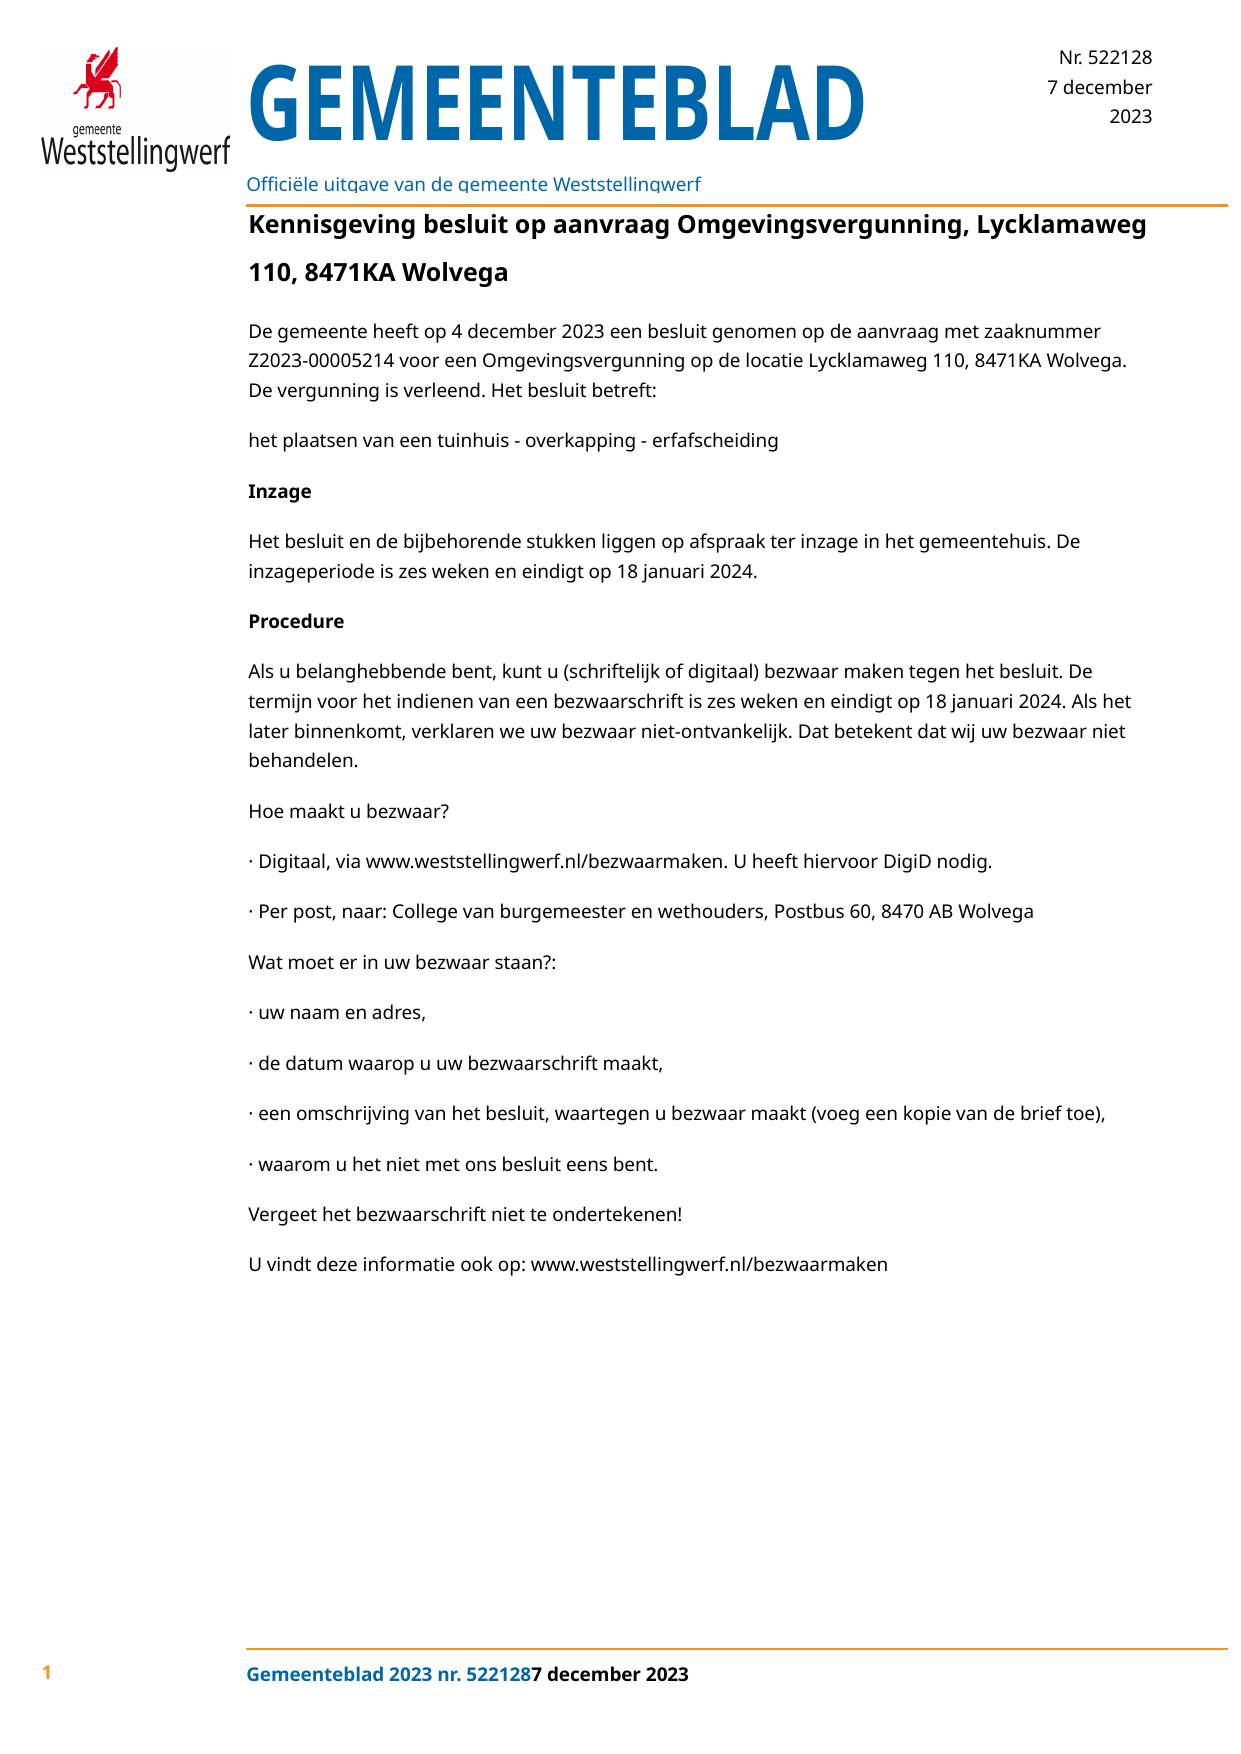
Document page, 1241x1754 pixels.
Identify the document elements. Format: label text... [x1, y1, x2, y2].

text U vindt deze informatie ook op: www.weststellingwerf.nl/bezwaarmaken [248, 1252, 1152, 1277]
text · Per post, naar: College van burgemeester en wethouders, Postbus 60, 8470 AB Wolvega [248, 899, 1152, 924]
picture [41, 47, 231, 172]
text · waarom u het niet met ons besluit eens bent. [248, 1151, 1152, 1177]
text · uw naam en adres, [248, 999, 1152, 1025]
text De gemeente heeft op 4 december 2023 een besluit genomen op de aanvraag met zaaknummer Z2023-00005214 voor een Omgevingsvergunning op de locatie Lycklamaweg 110, 8471KA Wolvega. De vergunning is verleend. Het besluit betreft: [248, 318, 1152, 403]
text Kennisgeving besluit op aanvraag Omgevingsvergunning, Lycklamaweg 110, 8471KA Wolvega [248, 207, 1152, 288]
text Inzage [248, 478, 1152, 504]
text Vergeet het bezwaarschrift niet te ondertekenen! [248, 1201, 1152, 1227]
text Het besluit en de bijbehorende stukken liggen op afspraak ter inzage in het gemeentehuis. De inzageperiode is zes weken en eindigt op 18 januari 2024. [248, 528, 1152, 584]
text Procedure [248, 608, 1152, 634]
text Hoe maakt u bezwaar? [248, 798, 1152, 824]
text Wat moet er in uw bezwaar staan?: [248, 949, 1152, 975]
text · de datum waarop u uw bezwaarschrift maakt, [248, 1050, 1152, 1076]
text · Digitaal, via www.weststellingwerf.nl/bezwaarmaken. U heeft hiervoor DigiD nodig. [248, 848, 1152, 874]
text het plaatsen van een tuinhuis - overkapping - erfafscheiding [248, 427, 1152, 453]
text Als u belanghebbende bent, kunt u (schriftelijk of digitaal) bezwaar maken tegen het besluit. De termijn voor het indienen van een bezwaarschrift is zes weken en eindigt op 18 januari 2024. Als het later binnenkomt, verklaren we uw bezwaar niet-ontvankelijk. Dat betekent dat wij uw bezwaar niet behandelen. [248, 659, 1152, 773]
text · een omschrijving van het besluit, waartegen u bezwaar maakt (voeg een kopie van de brief toe), [248, 1100, 1152, 1126]
